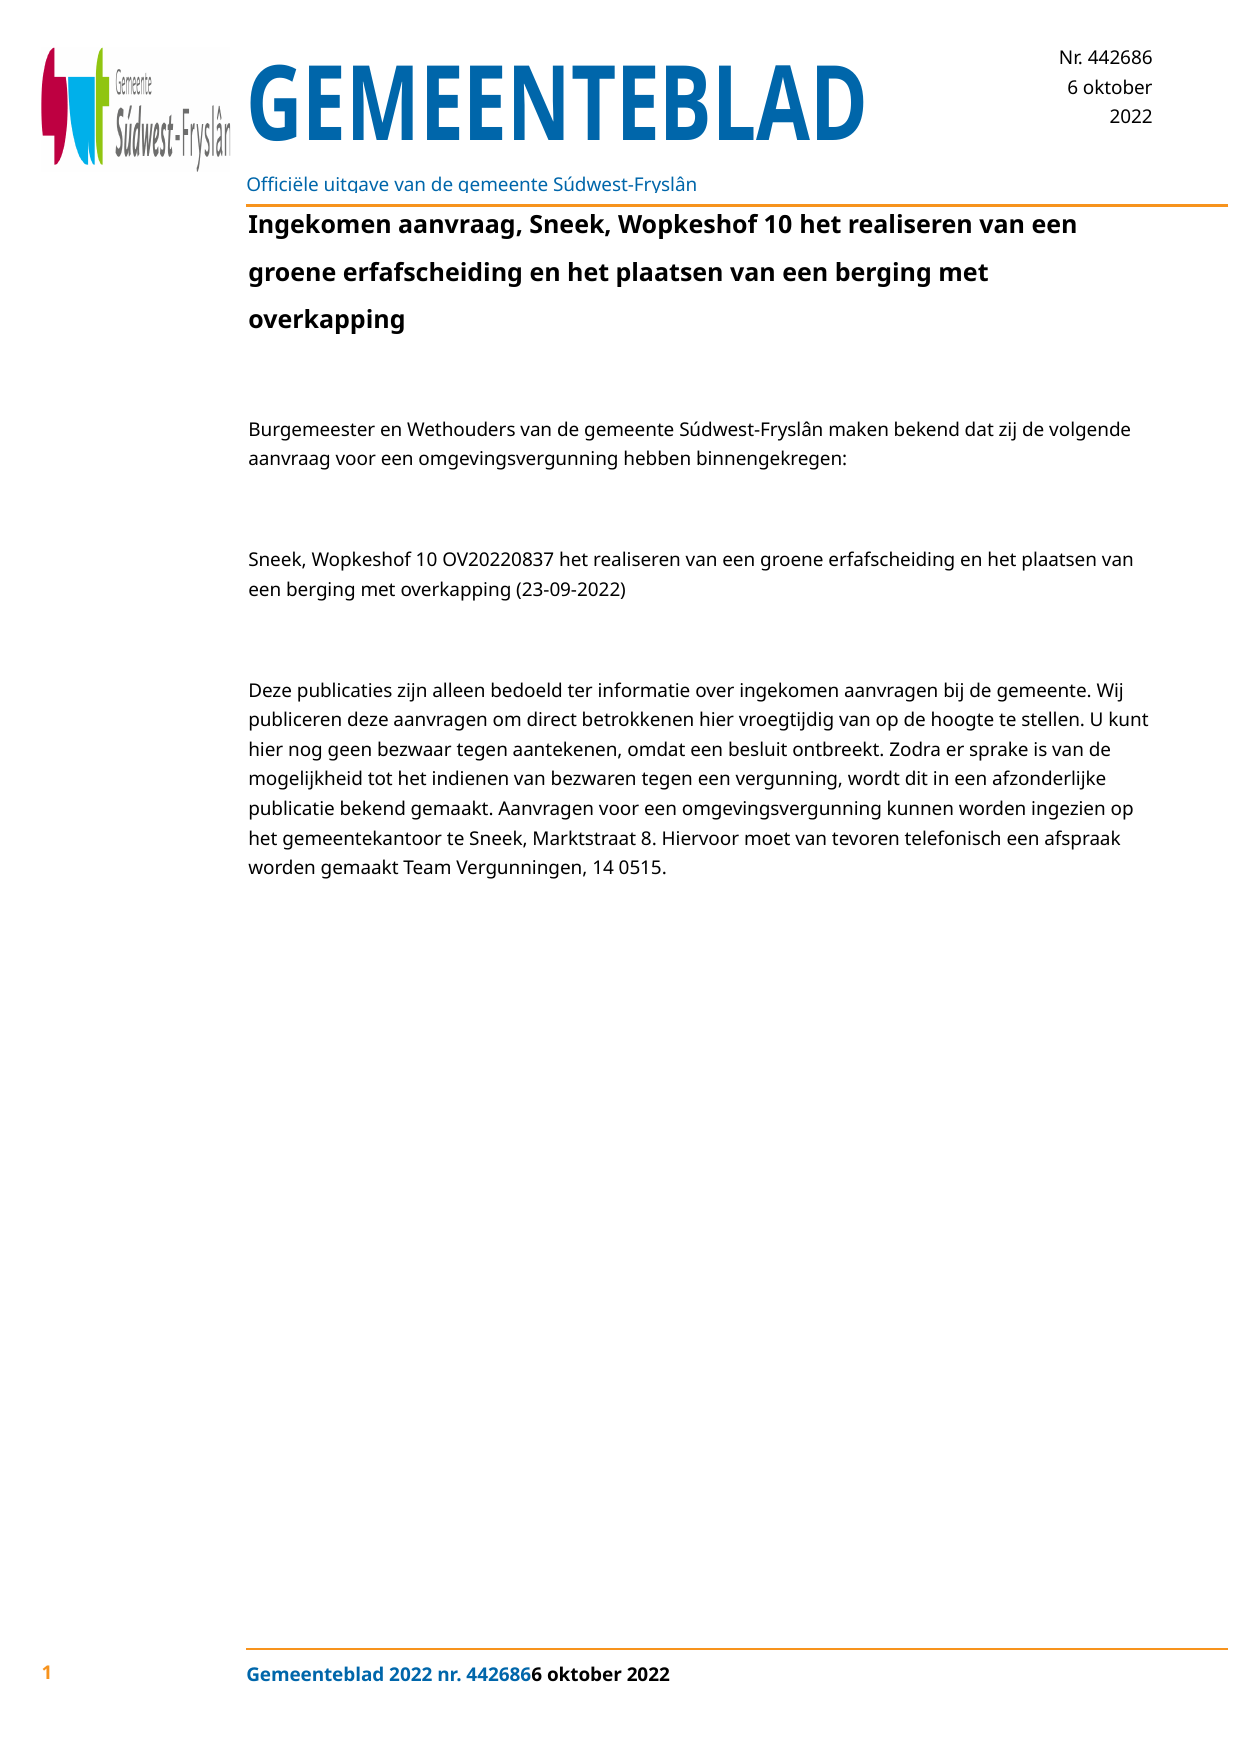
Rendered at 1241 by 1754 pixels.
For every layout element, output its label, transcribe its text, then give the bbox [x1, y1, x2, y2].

text Burgemeester en Wethouders van de gemeente Súdwest-Fryslân maken bekend dat zij de volgende aanvraag voor een omgevingsvergunning hebben binnengekregen: [248, 416, 1152, 471]
text Sneek, Wopkeshof 10 OV20220837 het realiseren van een groene erfafscheiding en het plaatsen van een berging met overkapping (23-09-2022) [248, 546, 1152, 602]
picture [41, 47, 231, 172]
text Ingekomen aanvraag, Sneek, Wopkeshof 10 het realiseren van een groene erfafscheiding en het plaatsen van een berging met overkapping [248, 207, 1152, 336]
text Deze publicaties zijn alleen bedoeld ter informatie over ingekomen aanvragen bij de gemeente. Wij publiceren deze aanvragen om direct betrokkenen hier vroegtijdig van op de hoogte te stellen. U kunt hier nog geen bezwaar tegen aantekenen, omdat een besluit ontbreekt. Zodra er sprake is van de mogelijkheid tot het indienen van bezwaren tegen een vergunning, wordt dit in een afzonderlijke publicatie bekend gemaakt. Aanvragen voor een omgevingsvergunning kunnen worden ingezien op het gemeentekantoor te Sneek, Marktstraat 8. Hiervoor moet van tevoren telefonisch een afspraak worden gemaakt Team Vergunningen, 14 0515. [248, 677, 1152, 880]
